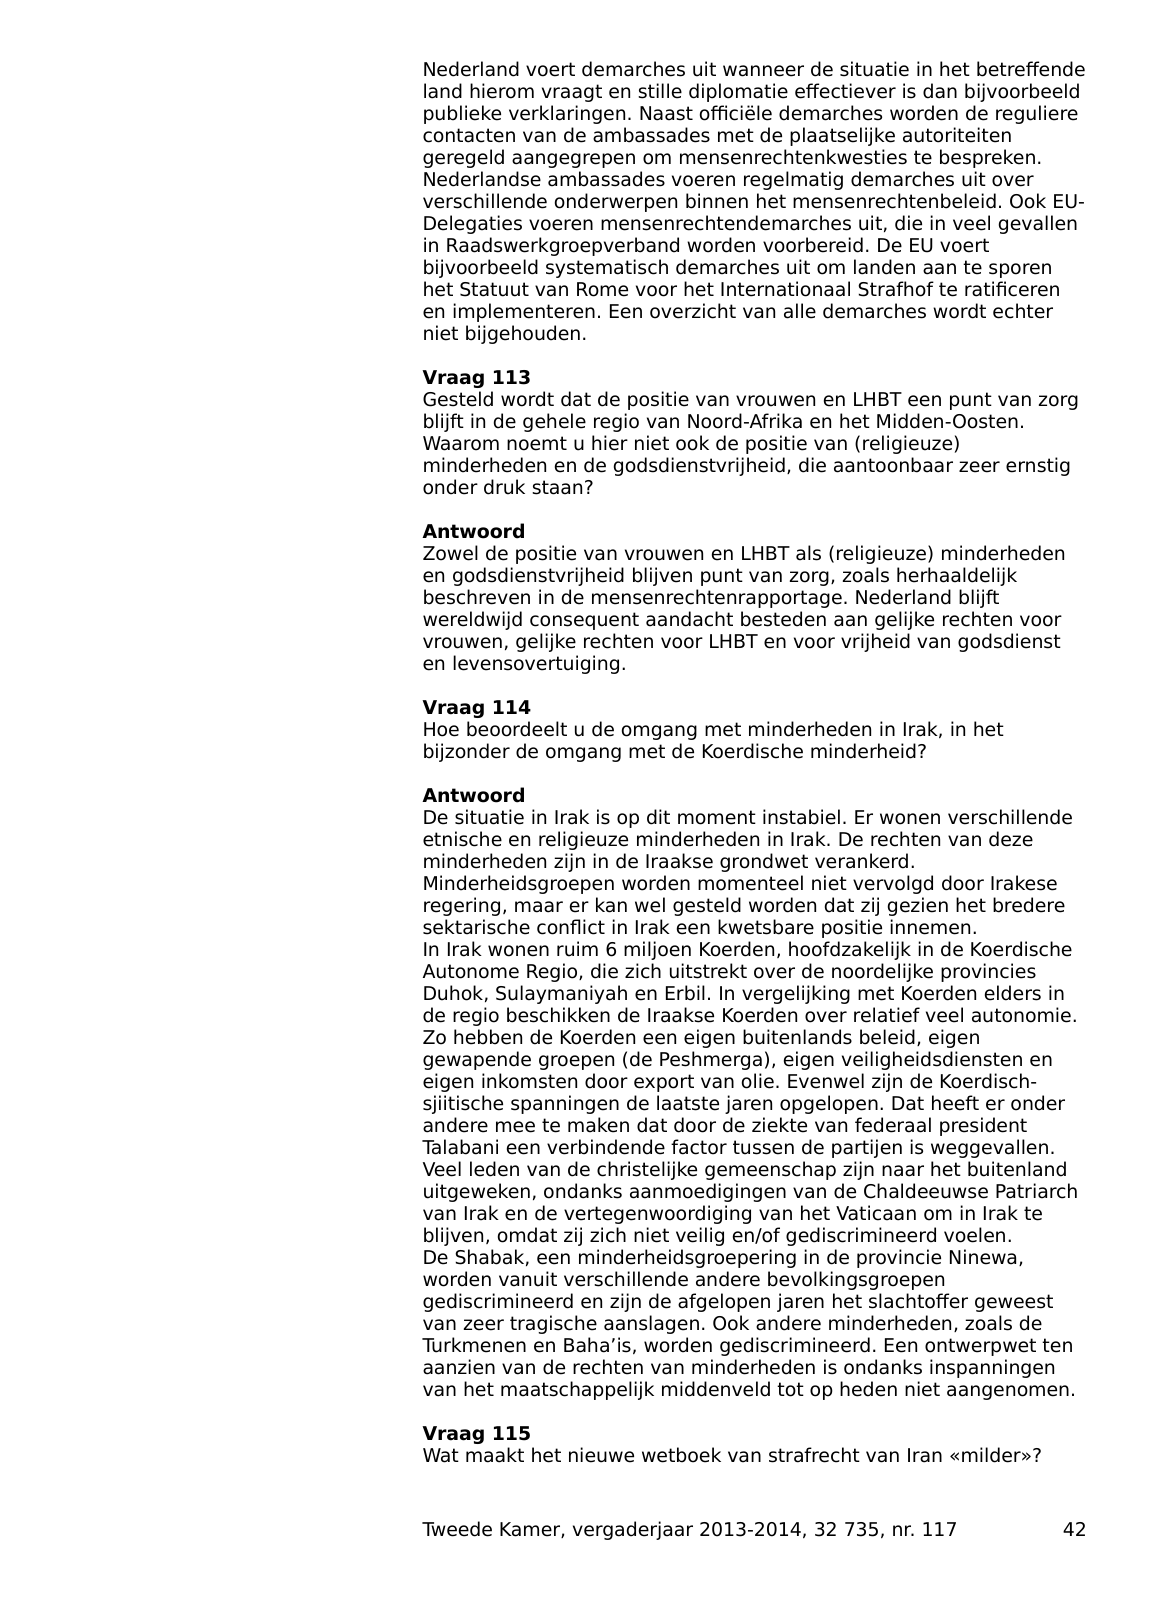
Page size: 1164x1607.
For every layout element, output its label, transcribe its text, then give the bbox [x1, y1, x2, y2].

text Wat maakt het nieuwe wetboek van strafrecht van Iran «milder»? [422, 1445, 1087, 1467]
text Veel leden van de christelijke gemeenschap zijn naar het buitenland uitgeweken, ondanks aanmoedigingen van de Chaldeeuwse Patriarch van Irak en de vertegenwoordiging van het Vaticaan om in Irak te blijven, omdat zij zich niet veilig en/of gediscrimineerd voelen. [422, 1159, 1087, 1247]
text Vraag 114 [422, 697, 1087, 719]
text Antwoord [422, 785, 1087, 807]
text Nederland voert demarches uit wanneer de situatie in het betreffende land hierom vraagt en stille diplomatie effectiever is dan bijvoorbeeld publieke verklaringen. Naast officiële demarches worden de reguliere contacten van de ambassades met de plaatselijke autoriteiten geregeld aangegrepen om mensenrechtenkwesties te bespreken. Nederlandse ambassades voeren regelmatig demarches uit over verschillende onderwerpen binnen het mensenrechtenbeleid. Ook EU-Delegaties voeren mensenrechtendemarches uit, die in veel gevallen in Raadswerkgroepverband worden voorbereid. De EU voert bijvoorbeeld systematisch demarches uit om landen aan te sporen het Statuut van Rome voor het Internationaal Strafhof te ratificeren en implementeren. Een overzicht van alle demarches wordt echter niet bijgehouden. [422, 59, 1087, 345]
text Gesteld wordt dat de positie van vrouwen en LHBT een punt van zorg blijft in de gehele regio van Noord-Afrika en het Midden-Oosten. Waarom noemt u hier niet ook de positie van (religieuze) minderheden en de godsdienstvrijheid, die aantoonbaar zeer ernstig onder druk staan? [422, 389, 1087, 499]
text De situatie in Irak is op dit moment instabiel. Er wonen verschillende etnische en religieuze minderheden in Irak. De rechten van deze minderheden zijn in de Iraakse grondwet verankerd. Minderheidsgroepen worden momenteel niet vervolgd door Irakese regering, maar er kan wel gesteld worden dat zij gezien het bredere sektarische conflict in Irak een kwetsbare positie innemen. [422, 807, 1087, 939]
text Vraag 115 [422, 1423, 1087, 1445]
text Antwoord [422, 521, 1087, 543]
text De Shabak, een minderheidsgroepering in de provincie Ninewa, worden vanuit verschillende andere bevolkingsgroepen gediscrimineerd en zijn de afgelopen jaren het slachtoffer geweest van zeer tragische aanslagen. Ook andere minderheden, zoals de Turkmenen en Baha’is, worden gediscrimineerd. Een ontwerpwet ten aanzien van de rechten van minderheden is ondanks inspanningen van het maatschappelijk middenveld tot op heden niet aangenomen. [422, 1247, 1087, 1401]
text Vraag 113 [422, 367, 1087, 389]
text Zowel de positie van vrouwen en LHBT als (religieuze) minderheden en godsdienstvrijheid blijven punt van zorg, zoals herhaaldelijk beschreven in de mensenrechtenrapportage. Nederland blijft wereldwijd consequent aandacht besteden aan gelijke rechten voor vrouwen, gelijke rechten voor LHBT en voor vrijheid van godsdienst en levensovertuiging. [422, 543, 1087, 675]
text In Irak wonen ruim 6 miljoen Koerden, hoofdzakelijk in de Koerdische Autonome Regio, die zich uitstrekt over de noordelijke provincies Duhok, Sulaymaniyah en Erbil. In vergelijking met Koerden elders in de regio beschikken de Iraakse Koerden over relatief veel autonomie. Zo hebben de Koerden een eigen buitenlands beleid, eigen gewapende groepen (de Peshmerga), eigen veiligheidsdiensten en eigen inkomsten door export van olie. Evenwel zijn de Koerdisch-sjiitische spanningen de laatste jaren opgelopen. Dat heeft er onder andere mee te maken dat door de ziekte van federaal president Talabani een verbindende factor tussen de partijen is weggevallen. [422, 939, 1087, 1159]
text Hoe beoordeelt u de omgang met minderheden in Irak, in het bijzonder de omgang met de Koerdische minderheid? [422, 719, 1087, 763]
